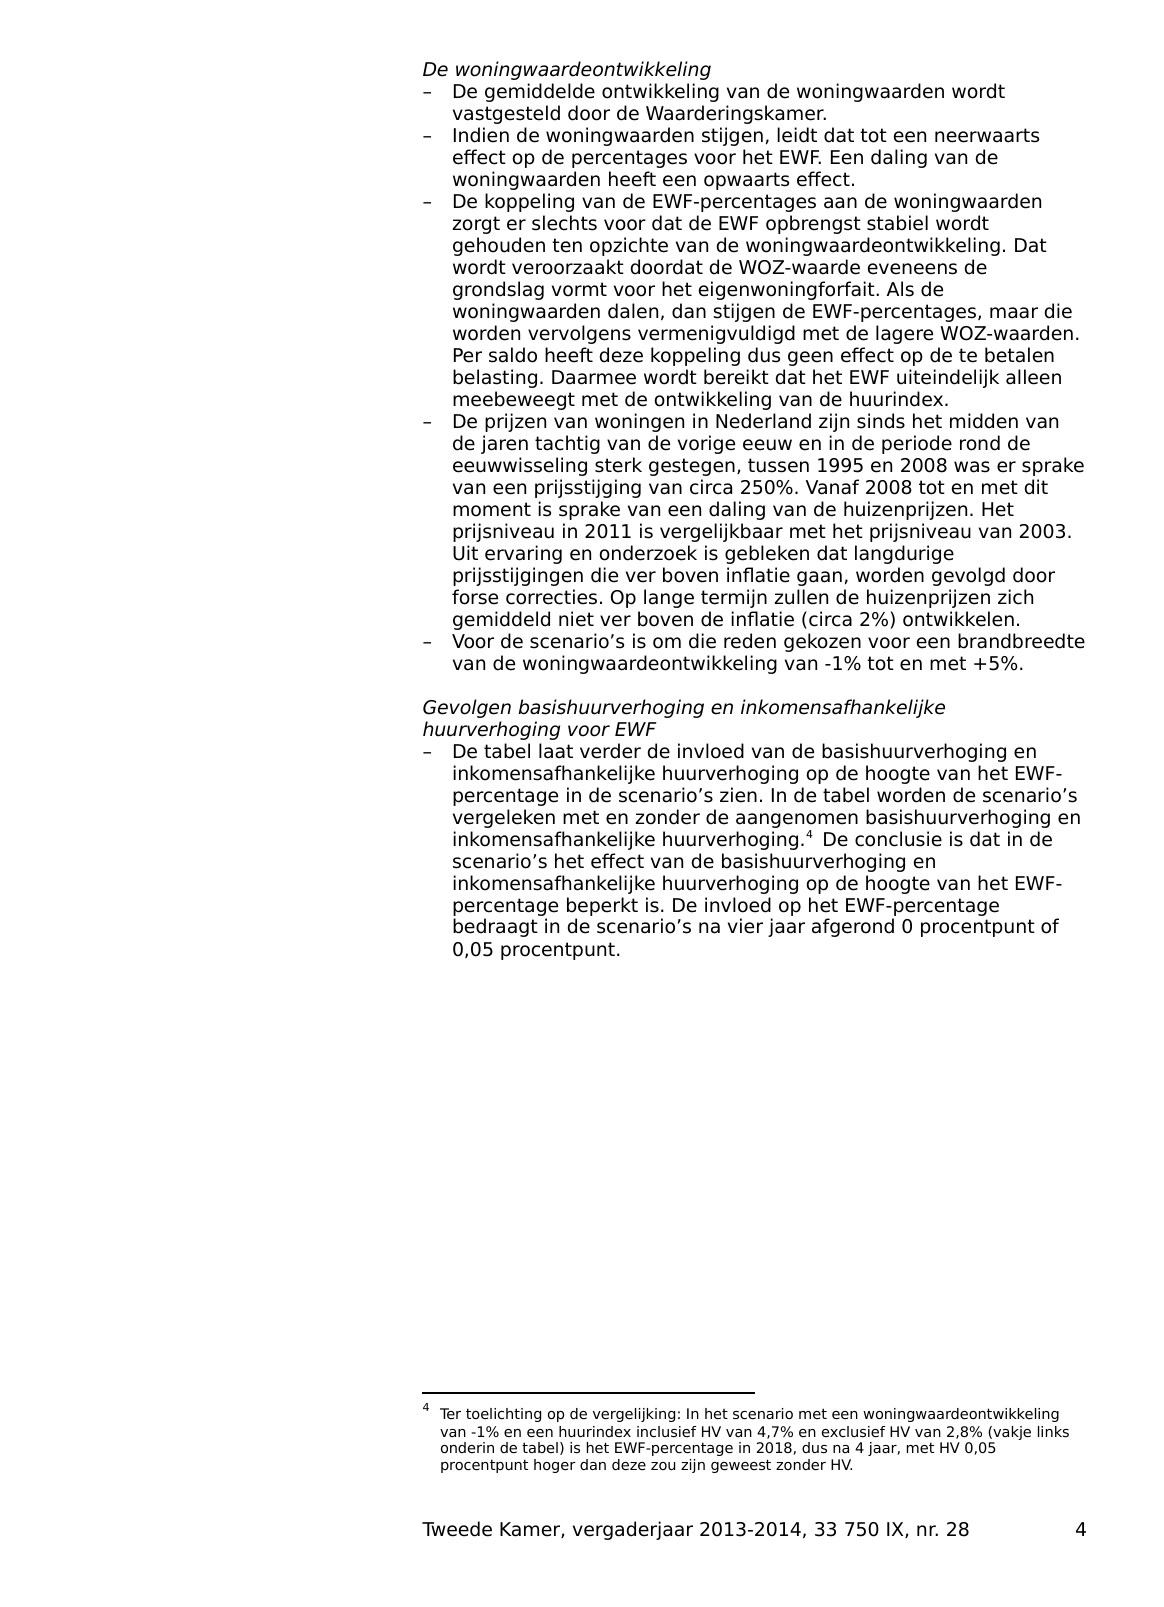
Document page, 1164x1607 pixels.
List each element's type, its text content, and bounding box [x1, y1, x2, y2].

text – De koppeling van de EWF-percentages aan de woningwaarden zorgt er slechts voor dat de EWF opbrengst stabiel wordt gehouden ten opzichte van de woningwaardeontwikkeling. Dat wordt veroorzaakt doordat de WOZ-waarde eveneens de grondslag vormt voor het eigenwoningforfait. Als de woningwaarden dalen, dan stijgen de EWF-percentages, maar die worden vervolgens vermenigvuldigd met de lagere WOZ-waarden. Per saldo heeft deze koppeling dus geen effect op de te betalen belasting. Daarmee wordt bereikt dat het EWF uiteindelijk alleen meebeweegt met de ontwikkeling van de huurindex. [422, 191, 1087, 411]
subtitle Gevolgen basishuurverhoging en inkomensafhankelijke huurverhoging voor EWF [422, 697, 1087, 741]
text Ter toelichting op de vergelijking: In het scenario met een woningwaardeontwikkeling van -1% en een huurindex inclusief HV van 4,7% en exclusief HV van 2,8% (vakje links onderin de tabel) is het EWF-percentage in 2018, dus na 4 jaar, met HV 0,05 procentpunt hoger dan deze zou zijn geweest zonder HV. [422, 1402, 1087, 1474]
text – Voor de scenario’s is om die reden gekozen voor een brandbreedte van de woningwaardeontwikkeling van -1% tot en met +5%. [422, 631, 1087, 674]
text – Indien de woningwaarden stijgen, leidt dat tot een neerwaarts effect op de percentages voor het EWF. Een daling van de woningwaarden heeft een opwaarts effect. [422, 125, 1087, 191]
text – De gemiddelde ontwikkeling van de woningwaarden wordt vastgesteld door de Waarderingskamer. [422, 81, 1087, 125]
subtitle De woningwaardeontwikkeling [422, 59, 1087, 81]
text – De prijzen van woningen in Nederland zijn sinds het midden van de jaren tachtig van de vorige eeuw en in de periode rond de eeuwwisseling sterk gestegen, tussen 1995 en 2008 was er sprake van een prijsstijging van circa 250%. Vanaf 2008 tot en met dit moment is sprake van een daling van de huizenprijzen. Het prijsniveau in 2011 is vergelijkbaar met het prijsniveau van 2003. Uit ervaring en onderzoek is gebleken dat langdurige prijsstijgingen die ver boven inflatie gaan, worden gevolgd door forse correcties. Op lange termijn zullen de huizenprijzen zich gemiddeld niet ver boven de inflatie (circa 2%) ontwikkelen. [422, 411, 1087, 631]
text – De tabel laat verder de invloed van de basishuurverhoging en inkomensafhankelijke huurverhoging op de hoogte van het EWF-percentage in de scenario’s zien. In de tabel worden de scenario’s vergeleken met en zonder de aangenomen basishuurverhoging en inkomensafhankelijke huurverhoging. De conclusie is dat in de scenario’s het effect van de basishuurverhoging en inkomensafhankelijke huurverhoging op de hoogte van het EWF-percentage beperkt is. De invloed op het EWF-percentage bedraagt in de scenario’s na vier jaar afgerond 0 procentpunt of 0,05 procentpunt. [422, 741, 1087, 960]
